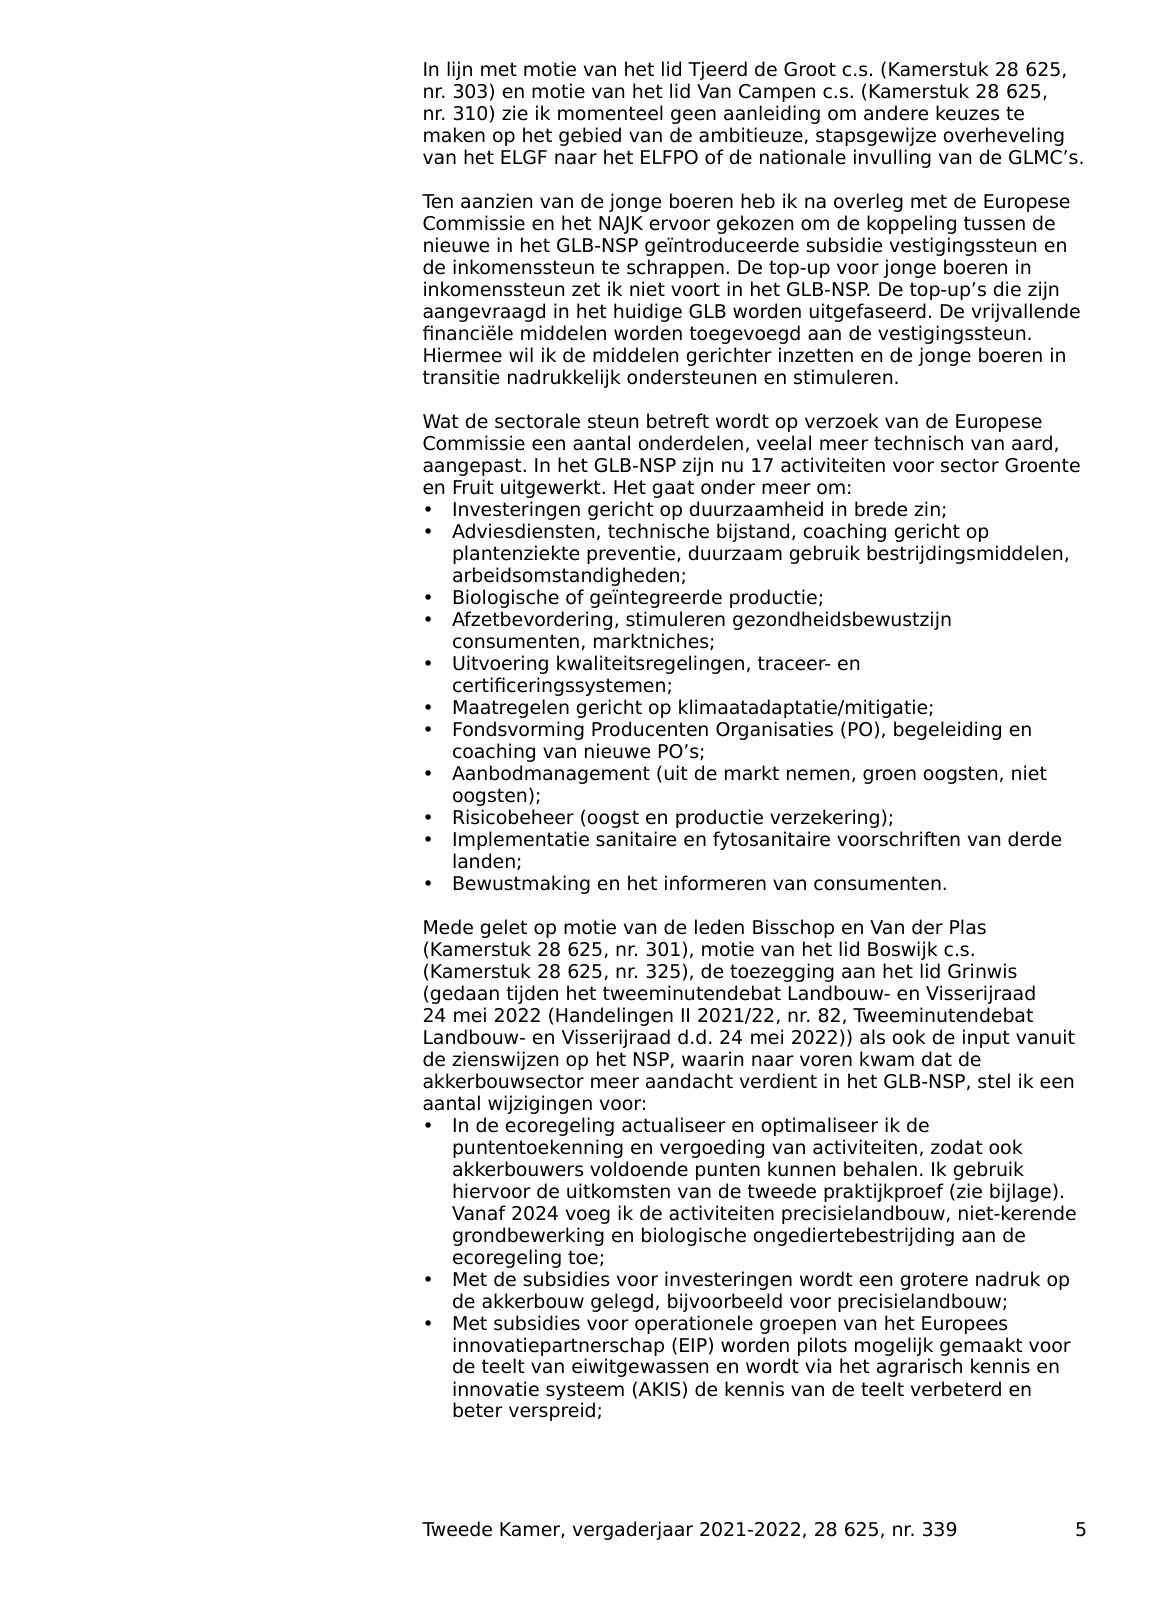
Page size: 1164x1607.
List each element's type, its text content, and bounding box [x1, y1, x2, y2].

text • Implementatie sanitaire en fytosanitaire voorschriften van derde landen; [422, 829, 1087, 873]
text • In de ecoregeling actualiseer en optimaliseer ik de puntentoekenning en vergoeding van activiteiten, zodat ook akkerbouwers voldoende punten kunnen behalen. Ik gebruik hiervoor de uitkomsten van de tweede praktijkproef (zie bijlage). Vanaf 2024 voeg ik de activiteiten precisielandbouw, niet-kerende grondbewerking en biologische ongediertebestrijding aan de ecoregeling toe; [422, 1115, 1087, 1268]
text Wat de sectorale steun betreft wordt op verzoek van de Europese Commissie een aantal onderdelen, veelal meer technisch van aard, aangepast. In het GLB-NSP zijn nu 17 activiteiten voor sector Groente en Fruit uitgewerkt. Het gaat onder meer om: [422, 411, 1087, 499]
text • Risicobeheer (oogst en productie verzekering); [422, 807, 1087, 829]
text Ten aanzien van de jonge boeren heb ik na overleg met de Europese Commissie en het NAJK ervoor gekozen om de koppeling tussen de nieuwe in het GLB-NSP geïntroduceerde subsidie vestigingssteun en de inkomenssteun te schrappen. De top-up voor jonge boeren in inkomenssteun zet ik niet voort in het GLB-NSP. De top-up’s die zijn aangevraagd in het huidige GLB worden uitgefaseerd. De vrijvallende financiële middelen worden toegevoegd aan de vestigingssteun. Hiermee wil ik de middelen gerichter inzetten en de jonge boeren in transitie nadrukkelijk ondersteunen en stimuleren. [422, 191, 1087, 389]
text • Aanbodmanagement (uit de markt nemen, groen oogsten, niet oogsten); [422, 763, 1087, 807]
text • Met subsidies voor operationele groepen van het Europees innovatiepartnerschap (EIP) worden pilots mogelijk gemaakt voor de teelt van eiwitgewassen en wordt via het agrarisch kennis en innovatie systeem (AKIS) de kennis van de teelt verbeterd en beter verspreid; [422, 1312, 1087, 1422]
text • Bewustmaking en het informeren van consumenten. [422, 873, 1087, 895]
text • Investeringen gericht op duurzaamheid in brede zin; [422, 499, 1087, 521]
text • Adviesdiensten, technische bijstand, coaching gericht op plantenziekte preventie, duurzaam gebruik bestrijdingsmiddelen, arbeidsomstandigheden; [422, 521, 1087, 587]
text • Met de subsidies voor investeringen wordt een grotere nadruk op de akkerbouw gelegd, bijvoorbeeld voor precisielandbouw; [422, 1268, 1087, 1312]
text • Maatregelen gericht op klimaatadaptatie/mitigatie; [422, 697, 1087, 719]
text • Fondsvorming Producenten Organisaties (PO), begeleiding en coaching van nieuwe PO’s; [422, 719, 1087, 763]
text In lijn met motie van het lid Tjeerd de Groot c.s. (Kamerstuk 28 625, nr. 303) en motie van het lid Van Campen c.s. (Kamerstuk 28 625, nr. 310) zie ik momenteel geen aanleiding om andere keuzes te maken op het gebied van de ambitieuze, stapsgewijze overheveling van het ELGF naar het ELFPO of de nationale invulling van de GLMC’s. [422, 59, 1087, 169]
text • Uitvoering kwaliteitsregelingen, traceer- en certificeringssystemen; [422, 653, 1087, 697]
text • Afzetbevordering, stimuleren gezondheidsbewustzijn consumenten, marktniches; [422, 609, 1087, 653]
text Mede gelet op motie van de leden Bisschop en Van der Plas (Kamerstuk 28 625, nr. 301), motie van het lid Boswijk c.s. (Kamerstuk 28 625, nr. 325), de toezegging aan het lid Grinwis (gedaan tijden het tweeminutendebat Landbouw- en Visserijraad 24 mei 2022 (Handelingen II 2021/22, nr. 82, Tweeminutendebat Landbouw- en Visserijraad d.d. 24 mei 2022)) als ook de input vanuit de zienswijzen op het NSP, waarin naar voren kwam dat de akkerbouwsector meer aandacht verdient in het GLB-NSP, stel ik een aantal wijzigingen voor: [422, 917, 1087, 1115]
text • Biologische of geïntegreerde productie; [422, 587, 1087, 609]
